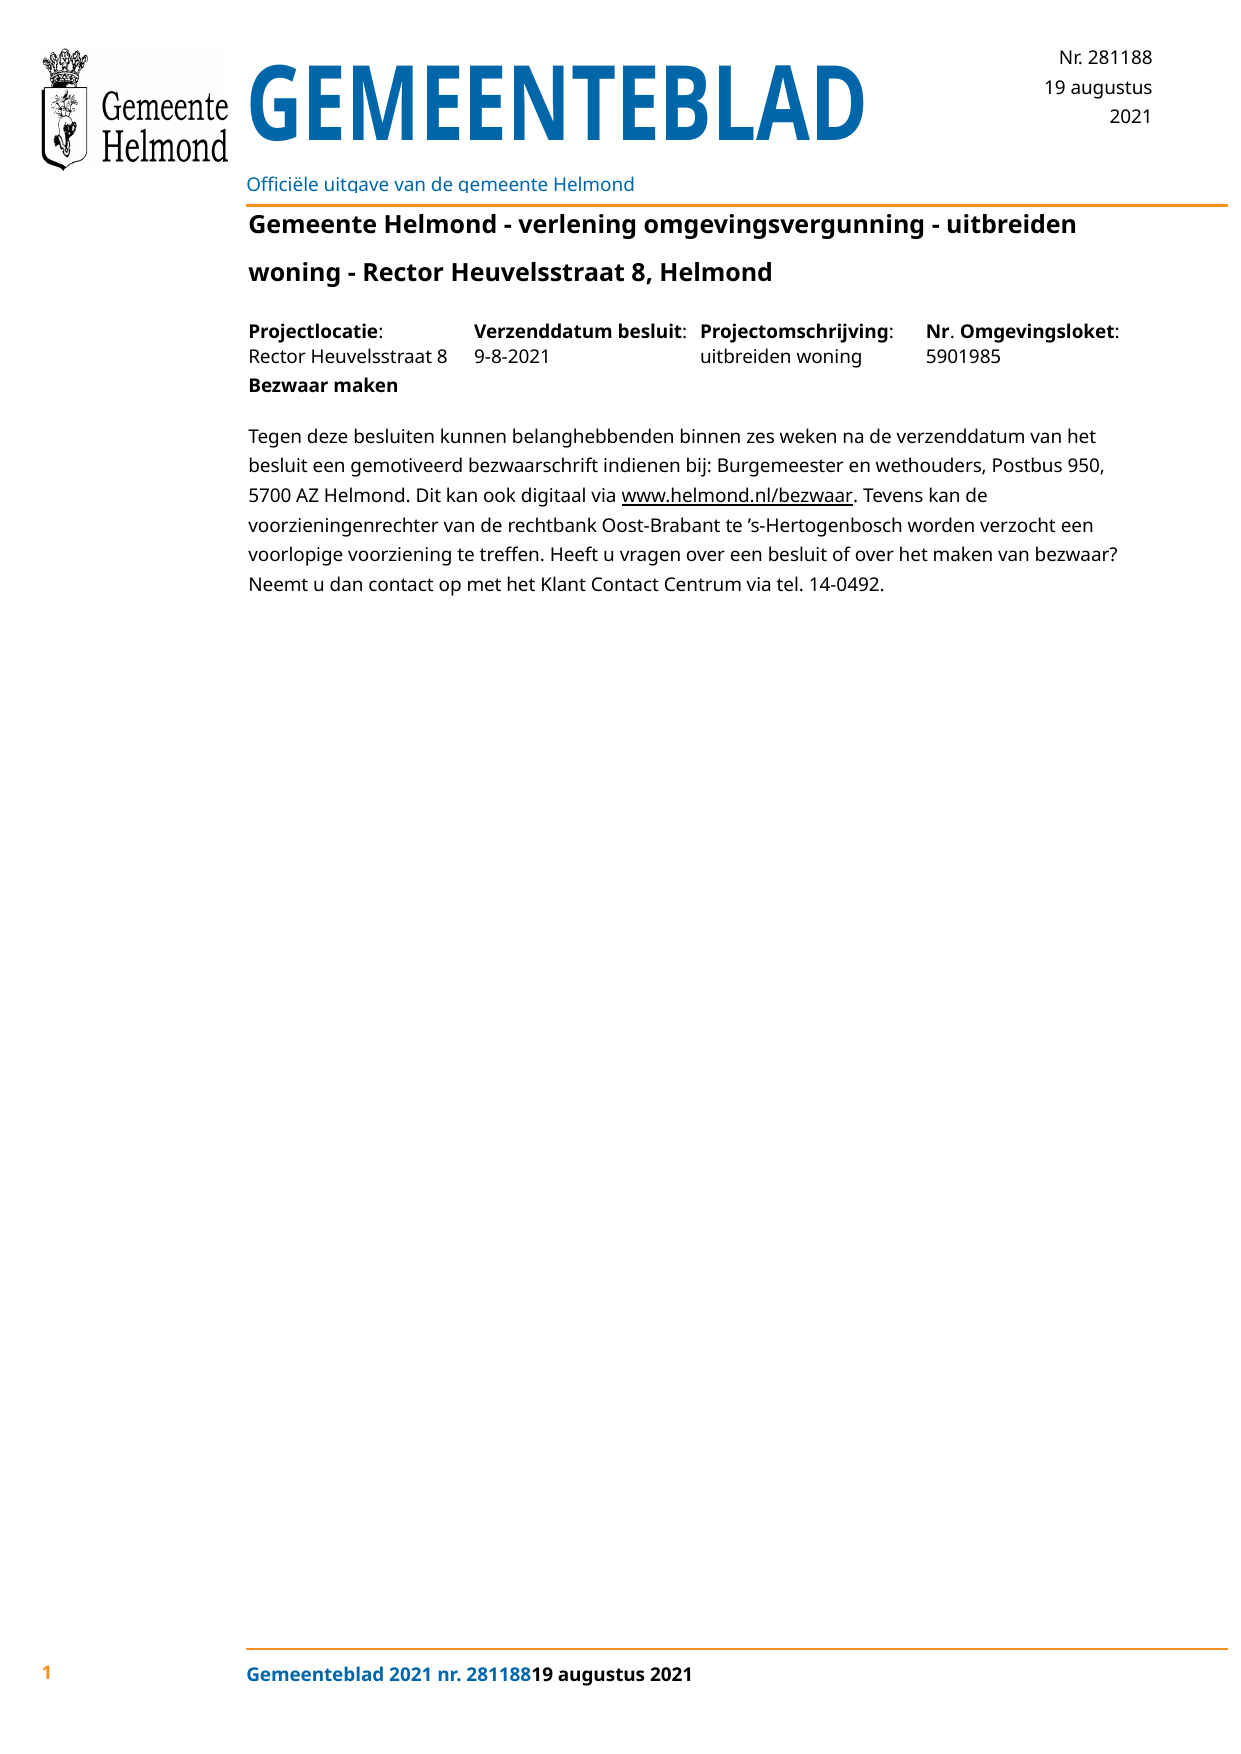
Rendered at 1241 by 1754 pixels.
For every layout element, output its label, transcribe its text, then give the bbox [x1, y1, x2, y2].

table_cell uitbreiden woning [700, 344, 926, 369]
table_header Verzenddatum besluit: [474, 318, 700, 344]
table_cell 9-8-2021 [474, 344, 700, 369]
table_header Nr. Omgevingsloket: [926, 318, 1152, 344]
text Bezwaar maken [248, 373, 1152, 398]
table_header Projectomschrijving: [700, 318, 926, 344]
table_header Projectlocatie: [248, 318, 474, 344]
table_cell Rector Heuvelsstraat 8 [248, 344, 474, 369]
table_cell 5901985 [926, 344, 1152, 369]
text Tegen deze besluiten kunnen belanghebbenden binnen zes weken na de verzenddatum van het besluit een gemotiveerd bezwaarschrift indienen bij: Burgemeester en wethouders, Postbus 950, 5700 AZ Helmond. Dit kan ook digitaal via www.helmond.nl/bezwaar. Tevens kan de voorzieningenrechter van de rechtbank Oost-Brabant te ’s-Hertogenbosch worden verzocht een voorlopige voorziening te treffen. Heeft u vragen over een besluit of over het maken van bezwaar? Neemt u dan contact op met het Klant Contact Centrum via tel. 14-0492. [248, 423, 1152, 597]
text Gemeente Helmond - verlening omgevingsvergunning - uitbreiden woning - Rector Heuvelsstraat 8, Helmond [248, 207, 1152, 288]
picture [41, 47, 231, 172]
